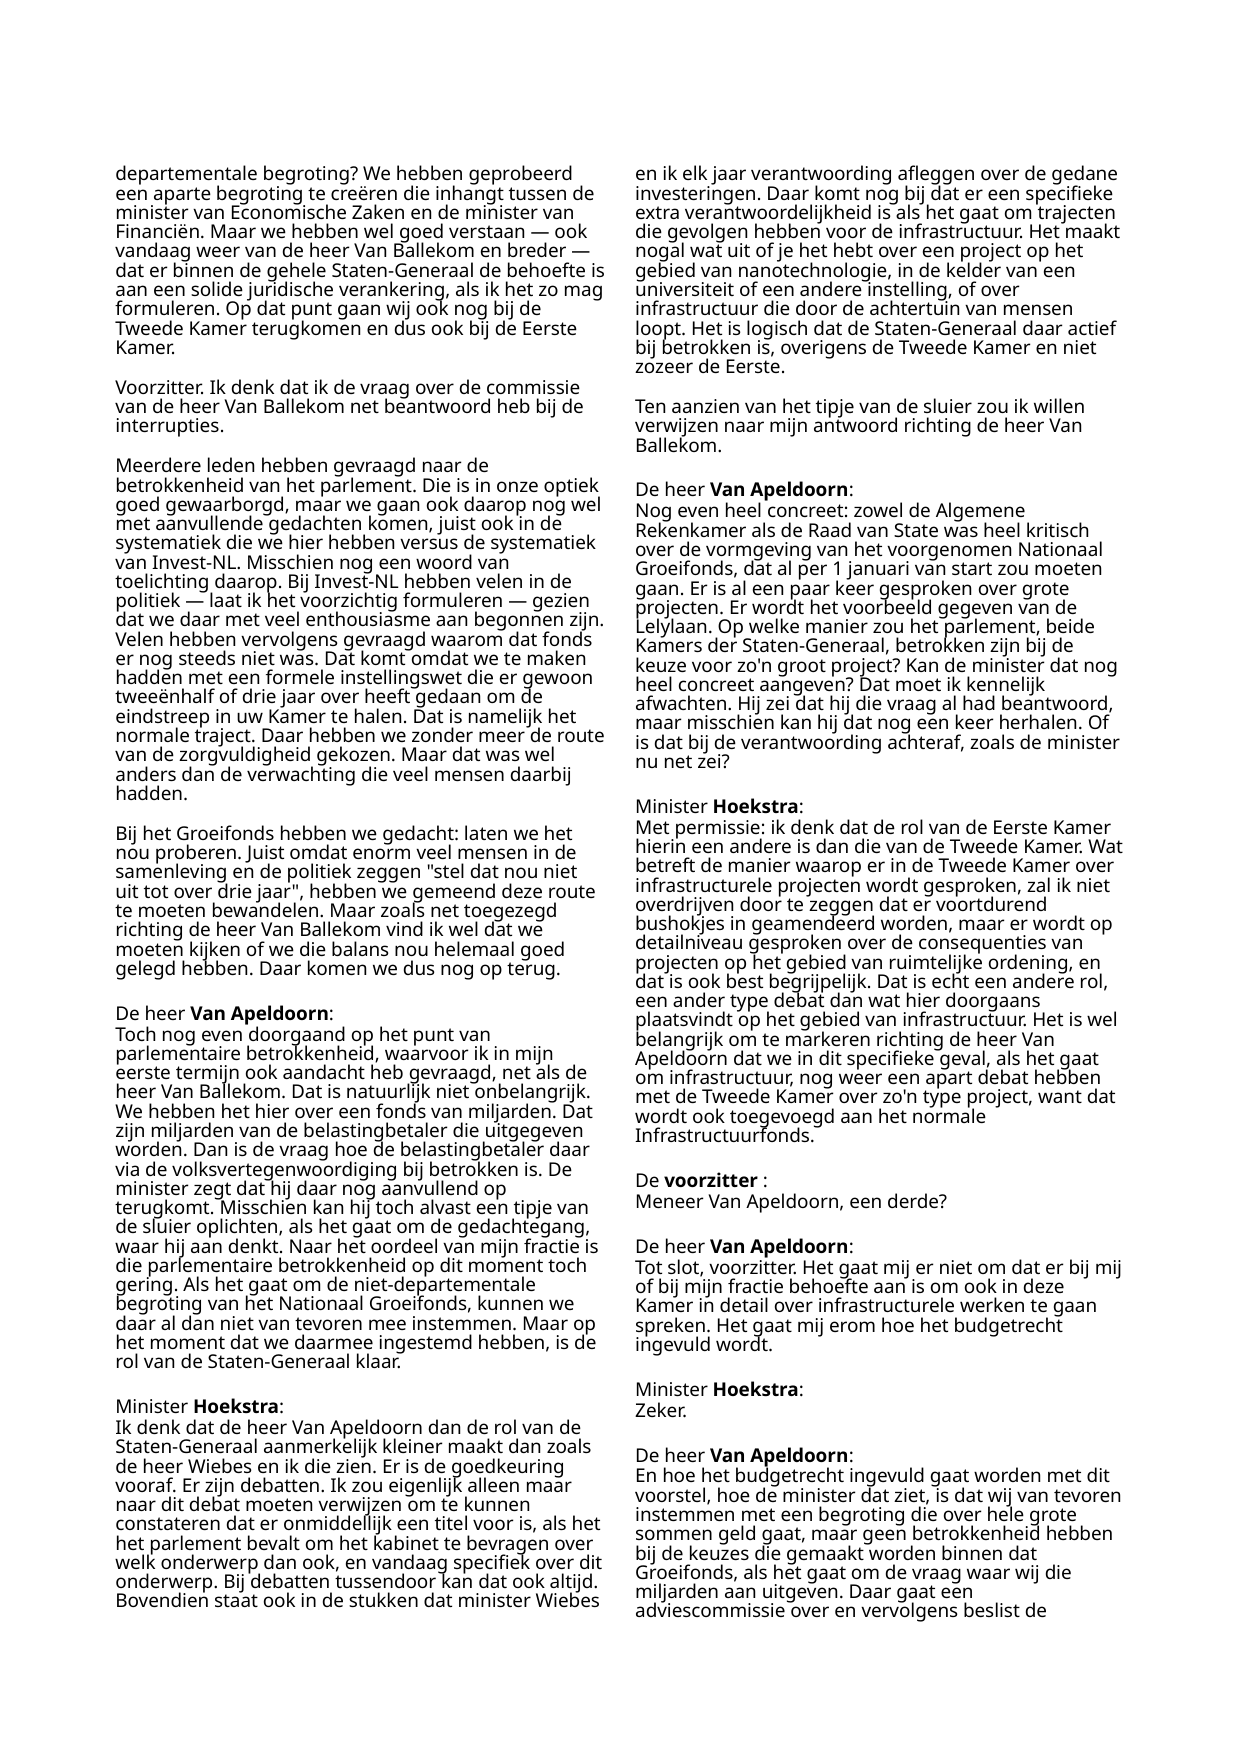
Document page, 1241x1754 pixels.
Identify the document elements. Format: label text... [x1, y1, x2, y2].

text Toch nog even doorgaand op het punt van parlementaire betrokkenheid, waarvoor ik in mijn eerste termijn ook aandacht heb gevraagd, net als de heer Van Ballekom. Dat is natuurlijk niet onbelangrijk. We hebben het hier over een fonds van miljarden. Dat zijn miljarden van de belastingbetaler die uitgegeven worden. Dan is de vraag hoe de belastingbetaler daar via de volksvertegenwoordiging bij betrokken is. De minister zegt dat hij daar nog aanvullend op terugkomt. Misschien kan hij toch alvast een tipje van de sluier oplichten, als het gaat om de gedachtegang, waar hij aan denkt. Naar het oordeel van mijn fractie is die parlementaire betrokkenheid op dit moment toch gering. Als het gaat om de niet-departementale begroting van het Nationaal Groeifonds, kunnen we daar al dan niet van tevoren mee instemmen. Maar op het moment dat we daarmee ingestemd hebben, is de rol van de Staten-Generaal klaar. [115, 1026, 605, 1372]
text Meneer Van Apeldoorn, een derde? [635, 1193, 1125, 1212]
text Zeker. [635, 1402, 1125, 1421]
text en ik elk jaar verantwoording afleggen over de gedane investeringen. Daar komt nog bij dat er een specifieke extra verantwoordelijkheid is als het gaat om trajecten die gevolgen hebben voor de infrastructuur. Het maakt nogal wat uit of je het hebt over een project op het gebied van nanotechnologie, in de kelder van een universiteit of een andere instelling, of over infrastructuur die door de achtertuin van mensen loopt. Het is logisch dat de Staten-Generaal daar actief bij betrokken is, overigens de Tweede Kamer en niet zozeer de Eerste. [635, 165, 1125, 377]
text Nog even heel concreet: zowel de Algemene Rekenkamer als de Raad van State was heel kritisch over de vormgeving van het voorgenomen Nationaal Groeifonds, dat al per 1 januari van start zou moeten gaan. Er is al een paar keer gesproken over grote projecten. Er wordt het voorbeeld gegeven van de Lelylaan. Op welke manier zou het parlement, beide Kamers der Staten-Generaal, betrokken zijn bij de keuze voor zo'n groot project? Kan de minister dat nog heel concreet aangeven? Dat moet ik kennelijk afwachten. Hij zei dat hij die vraag al had beantwoord, maar misschien kan hij dat nog een keer herhalen. Of is dat bij de verantwoording achteraf, zoals de minister nu net zei? [635, 502, 1125, 772]
text De heer Van Apeldoorn: [635, 1442, 1125, 1467]
text Met permissie: ik denk dat de rol van de Eerste Kamer hierin een andere is dan die van de Tweede Kamer. Wat betreft de manier waarop er in de Tweede Kamer over infrastructurele projecten wordt gesproken, zal ik niet overdrijven door te zeggen dat er voortdurend bushokjes in geamendeerd worden, maar er wordt op detailniveau gesproken over de consequenties van projecten op het gebied van ruimtelijke ordening, en dat is ook best begrijpelijk. Dat is echt een andere rol, een ander type debat dan wat hier doorgaans plaatsvindt op het gebied van infrastructuur. Het is wel belangrijk om te markeren richting de heer Van Apeldoorn dat we in dit specifieke geval, als het gaat om infrastructuur, nog weer een apart debat hebben met de Tweede Kamer over zo'n type project, want dat wordt ook toegevoegd aan het normale Infrastructuurfonds. [635, 819, 1125, 1146]
text departementale begroting? We hebben geprobeerd een aparte begroting te creëren die inhangt tussen de minister van Economische Zaken en de minister van Financiën. Maar we hebben wel goed verstaan — ook vandaag weer van de heer Van Ballekom en breder — dat er binnen de gehele Staten-Generaal de behoefte is aan een solide juridische verankering, als ik het zo mag formuleren. Op dat punt gaan wij ook nog bij de Tweede Kamer terugkomen en dus ook bij de Eerste Kamer. [115, 165, 605, 358]
text De heer Van Apeldoorn: [635, 477, 1125, 502]
text De heer Van Apeldoorn: [635, 1233, 1125, 1259]
text Tot slot, voorzitter. Het gaat mij er niet om dat er bij mij of bij mijn fractie behoefte aan is om ook in deze Kamer in detail over infrastructurele werken te gaan spreken. Het gaat mij erom hoe het budgetrecht ingevuld wordt. [635, 1259, 1125, 1355]
text Minister Hoekstra: [115, 1393, 605, 1419]
text Minister Hoekstra: [635, 793, 1125, 819]
text En hoe het budgetrecht ingevuld gaat worden met dit voorstel, hoe de minister dat ziet, is dat wij van tevoren instemmen met een begroting die over hele grote sommen geld gaat, maar geen betrokkenheid hebben bij de keuzes die gemaakt worden binnen dat Groeifonds, als het gaat om de vraag waar wij die miljarden aan uitgeven. Daar gaat een adviescommissie over en vervolgens beslist de [635, 1467, 1125, 1622]
text Ten aanzien van het tipje van de sluier zou ik willen verwijzen naar mijn antwoord richting de heer Van Ballekom. [635, 398, 1125, 456]
text Ik denk dat de heer Van Apeldoorn dan de rol van de Staten-Generaal aanmerkelijk kleiner maakt dan zoals de heer Wiebes en ik die zien. Er is de goedkeuring vooraf. Er zijn debatten. Ik zou eigenlijk alleen maar naar dit debat moeten verwijzen om te kunnen constateren dat er onmiddellijk een titel voor is, als het het parlement bevalt om het kabinet te bevragen over welk onderwerp dan ook, en vandaag specifiek over dit onderwerp. Bij debatten tussendoor kan dat ook altijd. Bovendien staat ook in de stukken dat minister Wiebes [115, 1419, 605, 1612]
text De heer Van Apeldoorn: [115, 1000, 605, 1026]
text Minister Hoekstra: [635, 1376, 1125, 1402]
text Meerdere leden hebben gevraagd naar de betrokkenheid van het parlement. Die is in onze optiek goed gewaarborgd, maar we gaan ook daarop nog wel met aanvullende gedachten komen, juist ook in de systematiek die we hier hebben versus de systematiek van Invest-NL. Misschien nog een woord van toelichting daarop. Bij Invest-NL hebben velen in de politiek — laat ik het voorzichtig formuleren — gezien dat we daar met veel enthousiasme aan begonnen zijn. Velen hebben vervolgens gevraagd waarom dat fonds er nog steeds niet was. Dat komt omdat we te maken hadden met een formele instellingswet die er gewoon tweeënhalf of drie jaar over heeft gedaan om de eindstreep in uw Kamer te halen. Dat is namelijk het normale traject. Daar hebben we zonder meer de route van de zorgvuldigheid gekozen. Maar dat was wel anders dan de verwachting die veel mensen daarbij hadden. [115, 457, 605, 804]
text Voorzitter. Ik denk dat ik de vraag over de commissie van de heer Van Ballekom net beantwoord heb bij de interrupties. [115, 379, 605, 437]
text Bij het Groeifonds hebben we gedacht: laten we het nou proberen. Juist omdat enorm veel mensen in de samenleving en de politiek zeggen "stel dat nou niet uit tot over drie jaar", hebben we gemeend deze route te moeten bewandelen. Maar zoals net toegezegd richting de heer Van Ballekom vind ik wel dat we moeten kijken of we die balans nou helemaal goed gelegd hebben. Daar komen we dus nog op terug. [115, 825, 605, 979]
text De voorzitter : [635, 1167, 1125, 1193]
